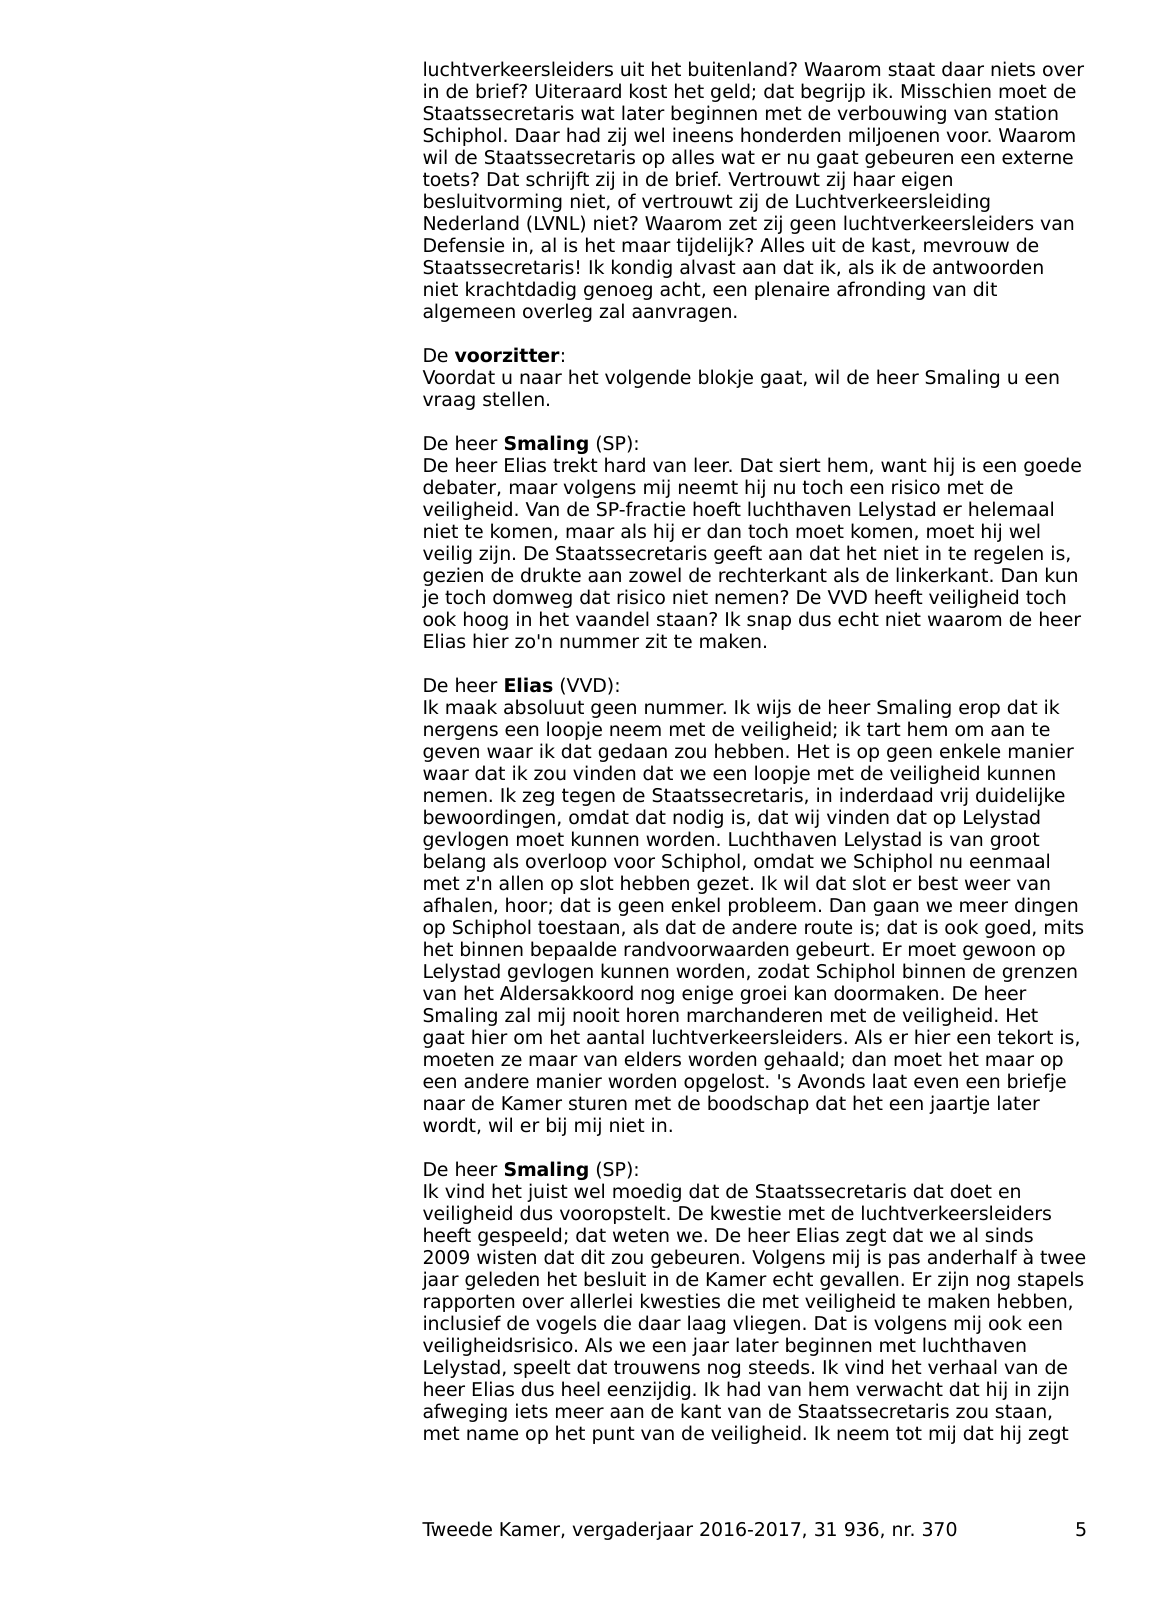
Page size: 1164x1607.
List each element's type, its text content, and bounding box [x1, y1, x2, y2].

text De heer Smaling (SP): [422, 1159, 1087, 1181]
text De heer Smaling (SP): [422, 433, 1087, 455]
text Ik vind het juist wel moedig dat de Staatssecretaris dat doet en veiligheid dus vooropstelt. De kwestie met de luchtverkeersleiders heeft gespeeld; dat weten we. De heer Elias zegt dat we al sinds 2009 wisten dat dit zou gebeuren. Volgens mij is pas anderhalf à twee jaar geleden het besluit in de Kamer echt gevallen. Er zijn nog stapels rapporten over allerlei kwesties die met veiligheid te maken hebben, inclusief de vogels die daar laag vliegen. Dat is volgens mij ook een veiligheidsrisico. Als we een jaar later beginnen met luchthaven Lelystad, speelt dat trouwens nog steeds. Ik vind het verhaal van de heer Elias dus heel eenzijdig. Ik had van hem verwacht dat hij in zijn afweging iets meer aan de kant van de Staatssecretaris zou staan, met name op het punt van de veiligheid. Ik neem tot mij dat hij zegt [422, 1181, 1087, 1444]
text De voorzitter: [422, 345, 1087, 367]
text Voordat u naar het volgende blokje gaat, wil de heer Smaling u een vraag stellen. [422, 367, 1087, 411]
text Ik maak absoluut geen nummer. Ik wijs de heer Smaling erop dat ik nergens een loopje neem met de veiligheid; ik tart hem om aan te geven waar ik dat gedaan zou hebben. Het is op geen enkele manier waar dat ik zou vinden dat we een loopje met de veiligheid kunnen nemen. Ik zeg tegen de Staatssecretaris, in inderdaad vrij duidelijke bewoordingen, omdat dat nodig is, dat wij vinden dat op Lelystad gevlogen moet kunnen worden. Luchthaven Lelystad is van groot belang als overloop voor Schiphol, omdat we Schiphol nu eenmaal met z'n allen op slot hebben gezet. Ik wil dat slot er best weer van afhalen, hoor; dat is geen enkel probleem. Dan gaan we meer dingen op Schiphol toestaan, als dat de andere route is; dat is ook goed, mits het binnen bepaalde randvoorwaarden gebeurt. Er moet gewoon op Lelystad gevlogen kunnen worden, zodat Schiphol binnen de grenzen van het Aldersakkoord nog enige groei kan doormaken. De heer Smaling zal mij nooit horen marchanderen met de veiligheid. Het gaat hier om het aantal luchtverkeersleiders. Als er hier een tekort is, moeten ze maar van elders worden gehaald; dan moet het maar op een andere manier worden opgelost. 's Avonds laat even een briefje naar de Kamer sturen met de boodschap dat het een jaartje later wordt, wil er bij mij niet in. [422, 697, 1087, 1137]
text De heer Elias (VVD): [422, 675, 1087, 697]
text luchtverkeersleiders uit het buitenland? Waarom staat daar niets over in de brief? Uiteraard kost het geld; dat begrijp ik. Misschien moet de Staatssecretaris wat later beginnen met de verbouwing van station Schiphol. Daar had zij wel ineens honderden miljoenen voor. Waarom wil de Staatssecretaris op alles wat er nu gaat gebeuren een externe toets? Dat schrijft zij in de brief. Vertrouwt zij haar eigen besluitvorming niet, of vertrouwt zij de Luchtverkeersleiding Nederland (LVNL) niet? Waarom zet zij geen luchtverkeersleiders van Defensie in, al is het maar tijdelijk? Alles uit de kast, mevrouw de Staatssecretaris! Ik kondig alvast aan dat ik, als ik de antwoorden niet krachtdadig genoeg acht, een plenaire afronding van dit algemeen overleg zal aanvragen. [422, 59, 1087, 323]
text De heer Elias trekt hard van leer. Dat siert hem, want hij is een goede debater, maar volgens mij neemt hij nu toch een risico met de veiligheid. Van de SP-fractie hoeft luchthaven Lelystad er helemaal niet te komen, maar als hij er dan toch moet komen, moet hij wel veilig zijn. De Staatssecretaris geeft aan dat het niet in te regelen is, gezien de drukte aan zowel de rechterkant als de linkerkant. Dan kun je toch domweg dat risico niet nemen? De VVD heeft veiligheid toch ook hoog in het vaandel staan? Ik snap dus echt niet waarom de heer Elias hier zo'n nummer zit te maken. [422, 455, 1087, 653]
